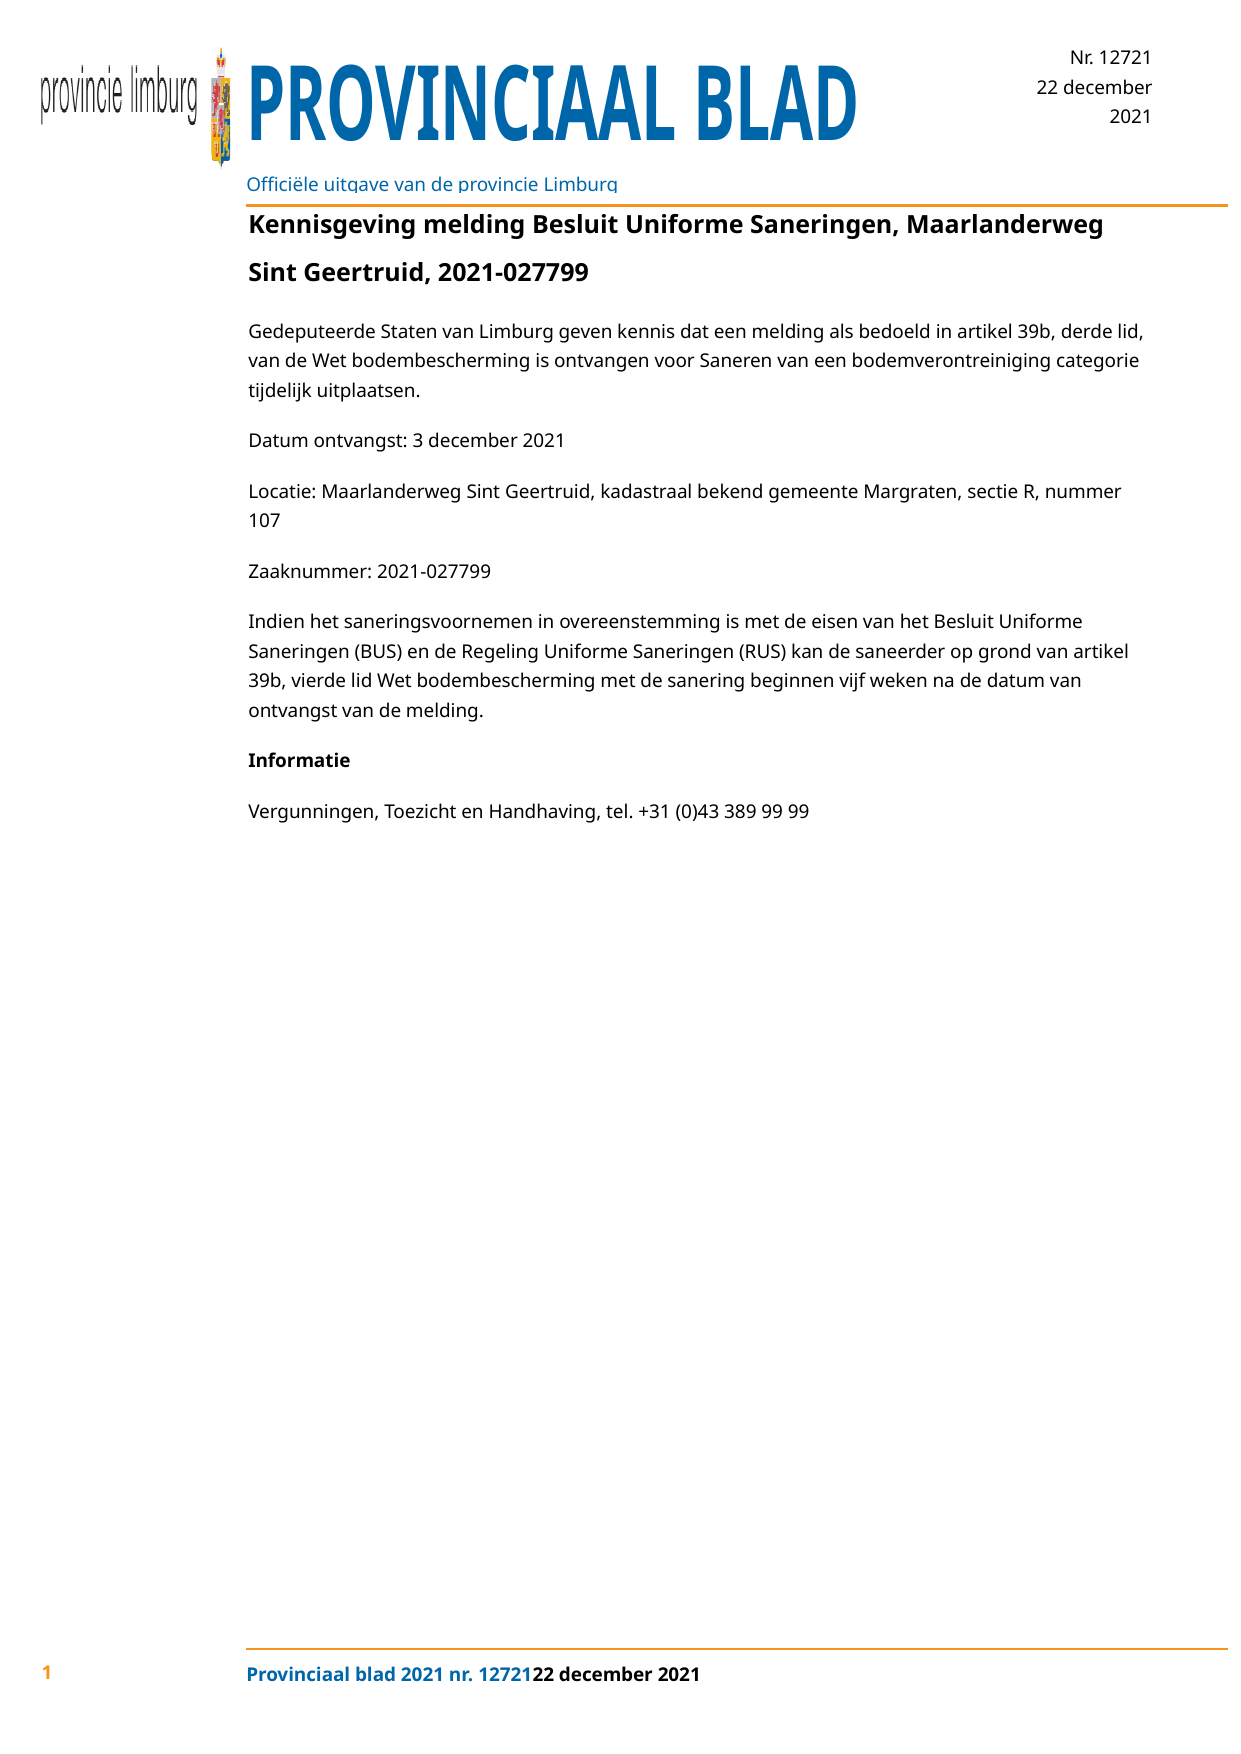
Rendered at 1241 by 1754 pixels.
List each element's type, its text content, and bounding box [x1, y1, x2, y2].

picture [41, 47, 231, 172]
text Kennisgeving melding Besluit Uniforme Saneringen, Maarlanderweg Sint Geertruid, 2021-027799 [248, 207, 1152, 288]
text Locatie: Maarlanderweg Sint Geertruid, kadastraal bekend gemeente Margraten, sectie R, nummer 107 [248, 478, 1152, 533]
text Zaaknummer: 2021-027799 [248, 558, 1152, 584]
text Vergunningen, Toezicht en Handhaving, tel. +31 (0)43 389 99 99 [248, 798, 1152, 824]
text Informatie [248, 747, 1152, 773]
text Gedeputeerde Staten van Limburg geven kennis dat een melding als bedoeld in artikel 39b, derde lid, van de Wet bodembescherming is ontvangen voor Saneren van een bodemverontreiniging categorie tijdelijk uitplaatsen. [248, 318, 1152, 403]
text Indien het saneringsvoornemen in overeenstemming is met de eisen van het Besluit Uniforme Saneringen (BUS) en de Regeling Uniforme Saneringen (RUS) kan de saneerder op grond van artikel 39b, vierde lid Wet bodembescherming met de sanering beginnen vijf weken na de datum van ontvangst van de melding. [248, 608, 1152, 723]
text Datum ontvangst: 3 december 2021 [248, 427, 1152, 453]
